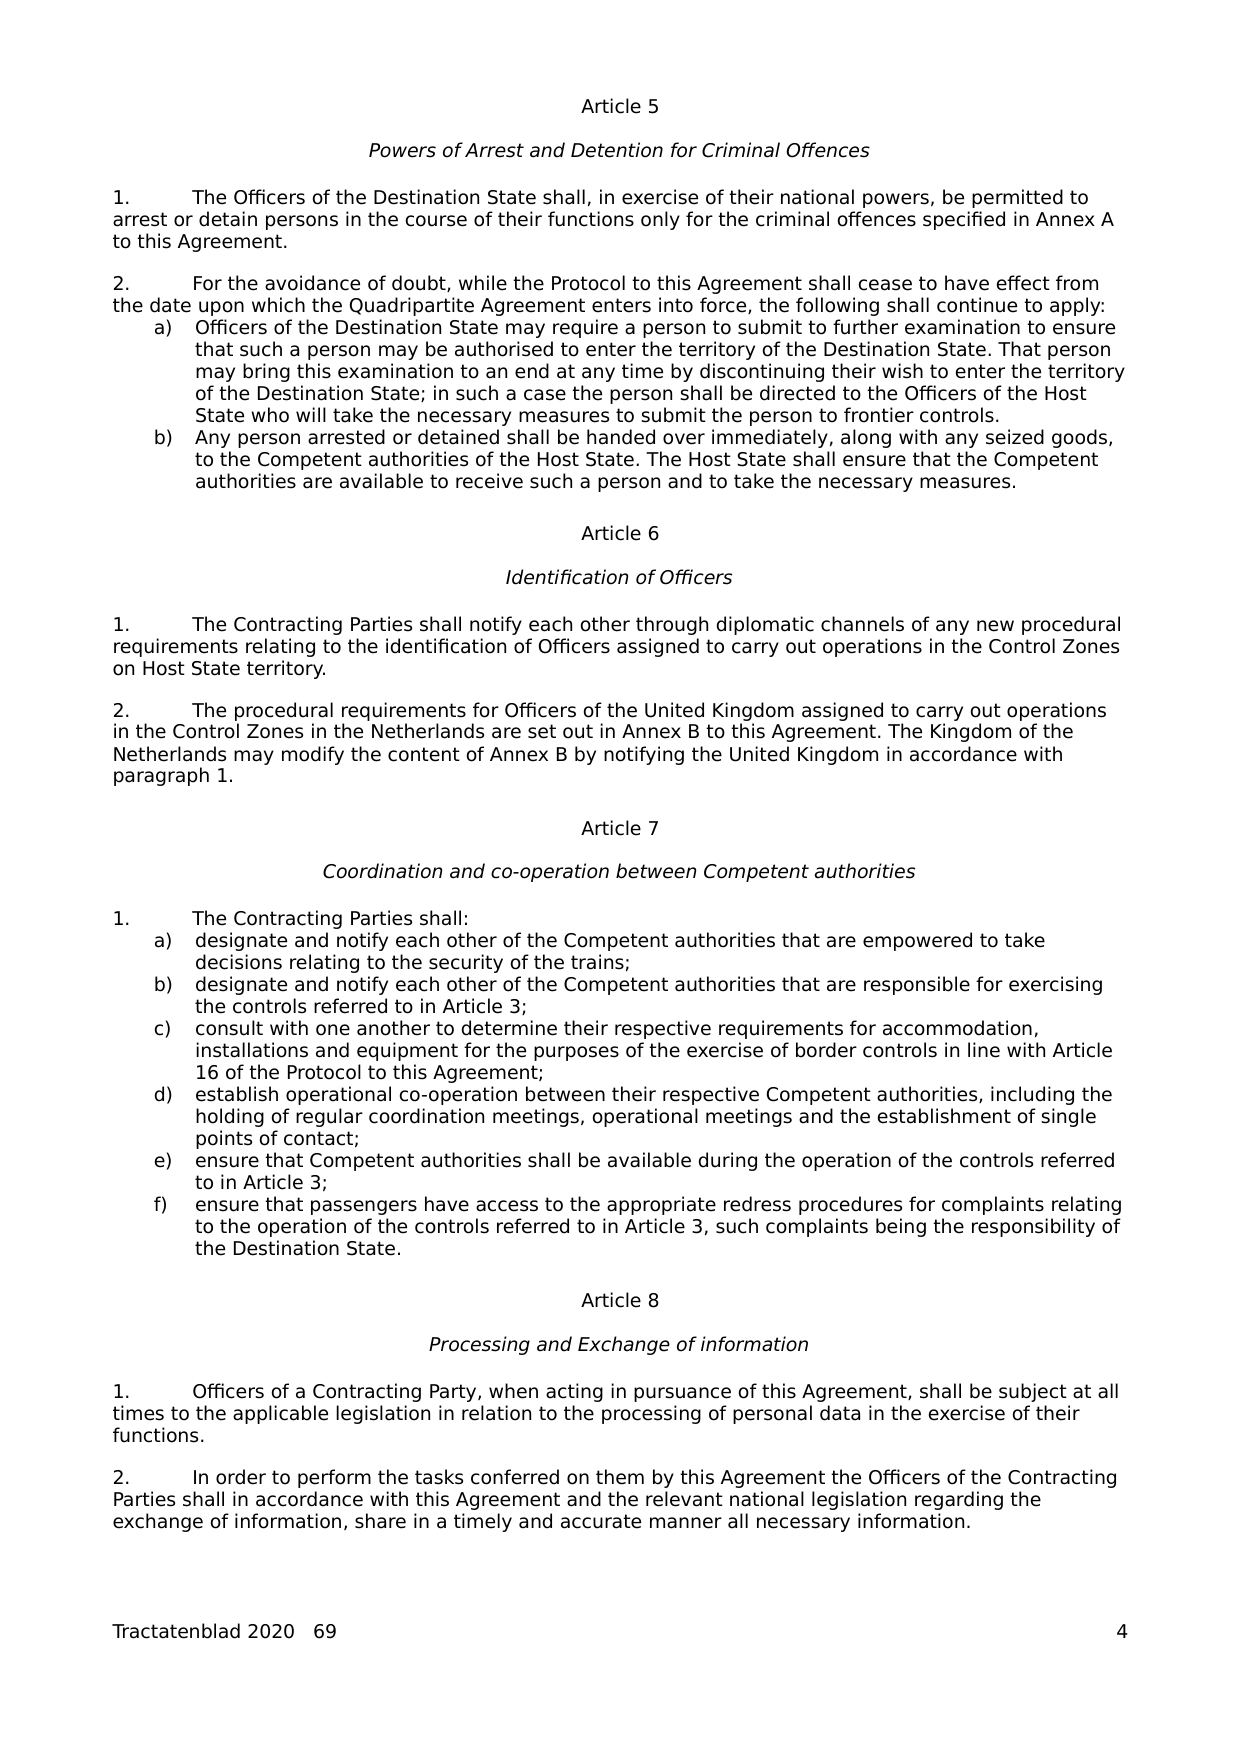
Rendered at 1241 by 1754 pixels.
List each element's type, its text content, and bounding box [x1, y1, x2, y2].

text c) consult with one another to determine their respective requirements for accommodation, installations and equipment for the purposes of the exercise of border controls in line with Article 16 of the Protocol to this Agreement; [153, 1018, 1128, 1084]
text 1. The Officers of the Destination State shall, in exercise of their national powers, be permitted to arrest or detain persons in the course of their functions only for the criminal offences specified in Annex A to this Agreement. [112, 187, 1128, 253]
text b) designate and notify each other of the Competent authorities that are responsible for exercising the controls referred to in Article 3; [153, 974, 1128, 1018]
text 2. The procedural requirements for Officers of the United Kingdom assigned to carry out operations in the Control Zones in the Netherlands are set out in Annex B to this Agreement. The Kingdom of the Netherlands may modify the content of Annex B by notifying the United Kingdom in accordance with paragraph 1. [112, 699, 1128, 787]
text 1. The Contracting Parties shall: [112, 908, 1128, 930]
text d) establish operational co-operation between their respective Competent authorities, including the holding of regular coordination meetings, operational meetings and the establishment of single points of contact; [153, 1084, 1128, 1150]
subtitle Article 5 Powers of Arrest and Detention for Criminal Offences [112, 96, 1128, 162]
text e) ensure that Competent authorities shall be available during the operation of the controls referred to in Article 3; [153, 1150, 1128, 1194]
subtitle Article 8 Processing and Exchange of information [112, 1290, 1128, 1356]
text a) Officers of the Destination State may require a person to submit to further examination to ensure that such a person may be authorised to enter the territory of the Destination State. That person may bring this examination to an end at any time by discontinuing their wish to enter the territory of the Destination State; in such a case the person shall be directed to the Officers of the Host State who will take the necessary measures to submit the person to frontier controls. [153, 317, 1128, 427]
text f) ensure that passengers have access to the appropriate redress procedures for complaints relating to the operation of the controls referred to in Article 3, such complaints being the responsibility of the Destination State. [153, 1194, 1128, 1260]
subtitle Article 7 Coordination and co-operation between Competent authorities [112, 817, 1128, 883]
text 2. For the avoidance of doubt, while the Protocol to this Agreement shall cease to have effect from the date upon which the Quadripartite Agreement enters into force, the following shall continue to apply: [112, 273, 1128, 317]
text b) Any person arrested or detained shall be handed over immediately, along with any seized goods, to the Competent authorities of the Host State. The Host State shall ensure that the Competent authorities are available to receive such a person and to take the necessary measures. [153, 427, 1128, 493]
text a) designate and notify each other of the Competent authorities that are empowered to take decisions relating to the security of the trains; [153, 930, 1128, 974]
text 2. In order to perform the tasks conferred on them by this Agreement the Officers of the Contracting Parties shall in accordance with this Agreement and the relevant national legislation regarding the exchange of information, share in a timely and accurate manner all necessary information. [112, 1467, 1128, 1533]
text 1. The Contracting Parties shall notify each other through diplomatic channels of any new procedural requirements relating to the identification of Officers assigned to carry out operations in the Control Zones on Host State territory. [112, 613, 1128, 679]
subtitle Article 6 Identification of Officers [112, 523, 1128, 588]
text 1. Officers of a Contracting Party, when acting in pursuance of this Agreement, shall be subject at all times to the applicable legislation in relation to the processing of personal data in the exercise of their functions. [112, 1381, 1128, 1447]
